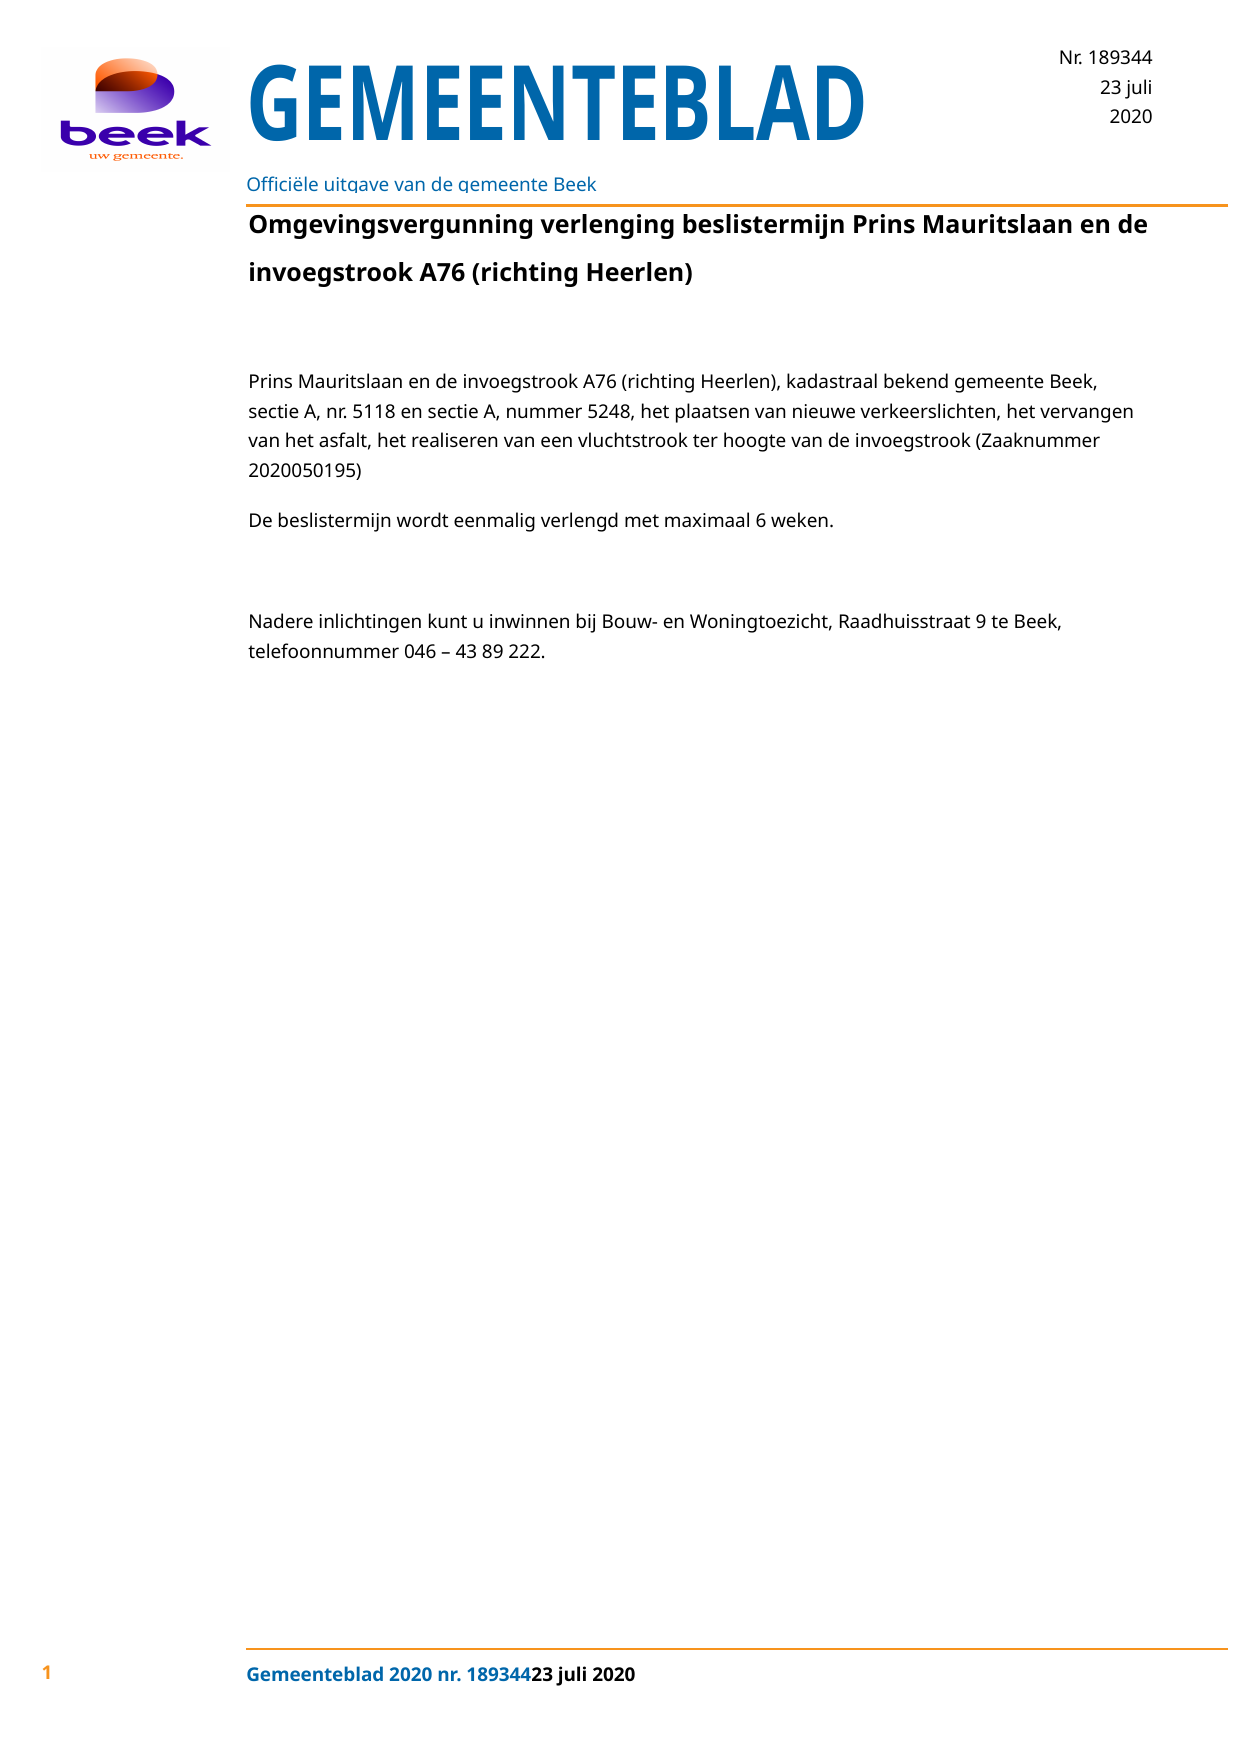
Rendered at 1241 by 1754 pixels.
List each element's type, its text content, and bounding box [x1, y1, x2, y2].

text Omgevingsvergunning verlenging beslistermijn Prins Mauritslaan en de invoegstrook A76 (richting Heerlen) [248, 207, 1152, 288]
text Prins Mauritslaan en de invoegstrook A76 (richting Heerlen), kadastraal bekend gemeente Beek, sectie A, nr. 5118 en sectie A, nummer 5248, het plaatsen van nieuwe verkeerslichten, het vervangen van het asfalt, het realiseren van een vluchtstrook ter hoogte van de invoegstrook (Zaaknummer 2020050195) [248, 368, 1152, 483]
text De beslistermijn wordt eenmalig verlengd met maximaal 6 weken. [248, 507, 1152, 533]
text Nadere inlichtingen kunt u inwinnen bij Bouw- en Woningtoezicht, Raadhuisstraat 9 te Beek, telefoonnummer 046 – 43 89 222. [248, 608, 1152, 664]
picture [41, 47, 231, 172]
